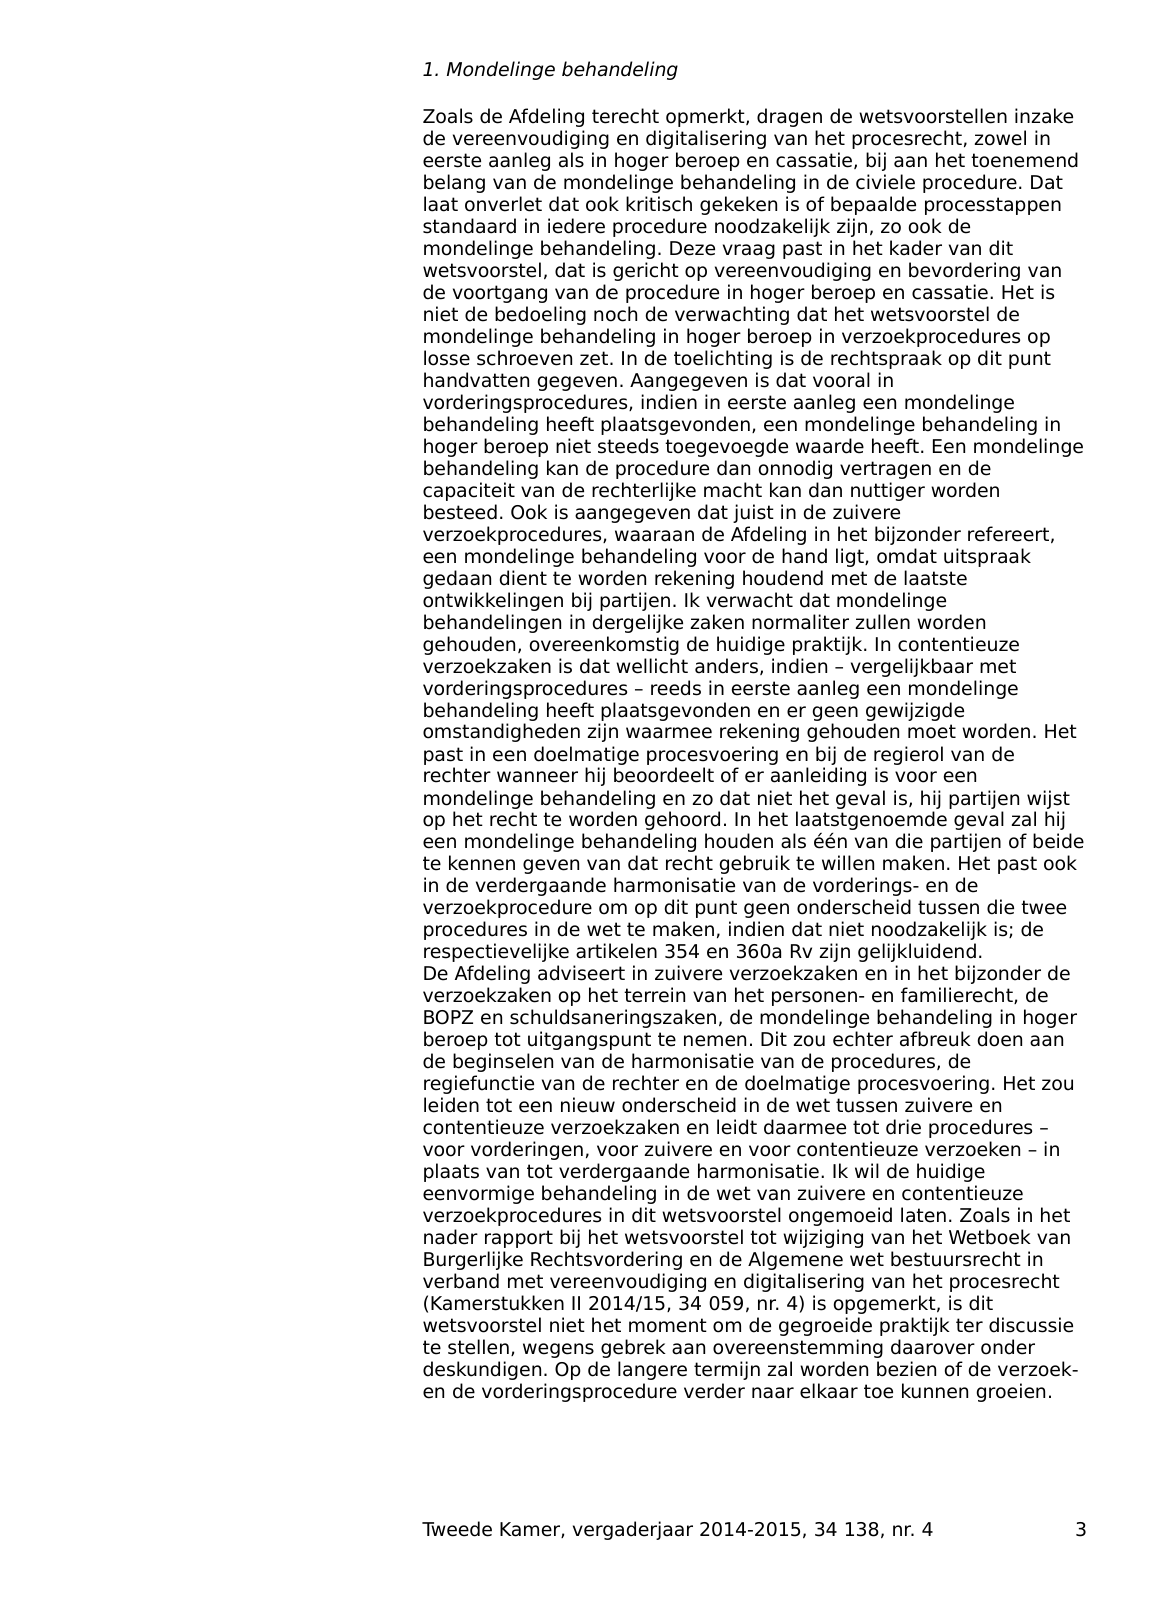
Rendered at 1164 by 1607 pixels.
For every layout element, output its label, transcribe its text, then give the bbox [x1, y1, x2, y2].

text Zoals de Afdeling terecht opmerkt, dragen de wetsvoorstellen inzake de vereenvoudiging en digitalisering van het procesrecht, zowel in eerste aanleg als in hoger beroep en cassatie, bij aan het toenemend belang van de mondelinge behandeling in de civiele procedure. Dat laat onverlet dat ook kritisch gekeken is of bepaalde processtappen standaard in iedere procedure noodzakelijk zijn, zo ook de mondelinge behandeling. Deze vraag past in het kader van dit wetsvoorstel, dat is gericht op vereenvoudiging en bevordering van de voortgang van de procedure in hoger beroep en cassatie. Het is niet de bedoeling noch de verwachting dat het wetsvoorstel de mondelinge behandeling in hoger beroep in verzoekprocedures op losse schroeven zet. In de toelichting is de rechtspraak op dit punt handvatten gegeven. Aangegeven is dat vooral in vorderingsprocedures, indien in eerste aanleg een mondelinge behandeling heeft plaatsgevonden, een mondelinge behandeling in hoger beroep niet steeds toegevoegde waarde heeft. Een mondelinge behandeling kan de procedure dan onnodig vertragen en de capaciteit van de rechterlijke macht kan dan nuttiger worden besteed. Ook is aangegeven dat juist in de zuivere verzoekprocedures, waaraan de Afdeling in het bijzonder refereert, een mondelinge behandeling voor de hand ligt, omdat uitspraak gedaan dient te worden rekening houdend met de laatste ontwikkelingen bij partijen. Ik verwacht dat mondelinge behandelingen in dergelijke zaken normaliter zullen worden gehouden, overeenkomstig de huidige praktijk. In contentieuze verzoekzaken is dat wellicht anders, indien – vergelijkbaar met vorderingsprocedures – reeds in eerste aanleg een mondelinge behandeling heeft plaatsgevonden en er geen gewijzigde omstandigheden zijn waarmee rekening gehouden moet worden. Het past in een doelmatige procesvoering en bij de regierol van de rechter wanneer hij beoordeelt of er aanleiding is voor een mondelinge behandeling en zo dat niet het geval is, hij partijen wijst op het recht te worden gehoord. In het laatstgenoemde geval zal hij een mondelinge behandeling houden als één van die partijen of beide te kennen geven van dat recht gebruik te willen maken. Het past ook in de verdergaande harmonisatie van de vorderings- en de verzoekprocedure om op dit punt geen onderscheid tussen die twee procedures in de wet te maken, indien dat niet noodzakelijk is; de respectievelijke artikelen 354 en 360a Rv zijn gelijkluidend. [422, 106, 1087, 963]
subtitle 1. Mondelinge behandeling [422, 59, 1087, 81]
text De Afdeling adviseert in zuivere verzoekzaken en in het bijzonder de verzoekzaken op het terrein van het personen- en familierecht, de BOPZ en schuldsaneringszaken, de mondelinge behandeling in hoger beroep tot uitgangspunt te nemen. Dit zou echter afbreuk doen aan de beginselen van de harmonisatie van de procedures, de regiefunctie van de rechter en de doelmatige procesvoering. Het zou leiden tot een nieuw onderscheid in de wet tussen zuivere en contentieuze verzoekzaken en leidt daarmee tot drie procedures – voor vorderingen, voor zuivere en voor contentieuze verzoeken – in plaats van tot verdergaande harmonisatie. Ik wil de huidige eenvormige behandeling in de wet van zuivere en contentieuze verzoekprocedures in dit wetsvoorstel ongemoeid laten. Zoals in het nader rapport bij het wetsvoorstel tot wijziging van het Wetboek van Burgerlijke Rechtsvordering en de Algemene wet bestuursrecht in verband met vereenvoudiging en digitalisering van het procesrecht (Kamerstukken II 2014/15, 34 059, nr. 4) is opgemerkt, is dit wetsvoorstel niet het moment om de gegroeide praktijk ter discussie te stellen, wegens gebrek aan overeenstemming daarover onder deskundigen. Op de langere termijn zal worden bezien of de verzoek- en de vorderingsprocedure verder naar elkaar toe kunnen groeien. [422, 963, 1087, 1403]
